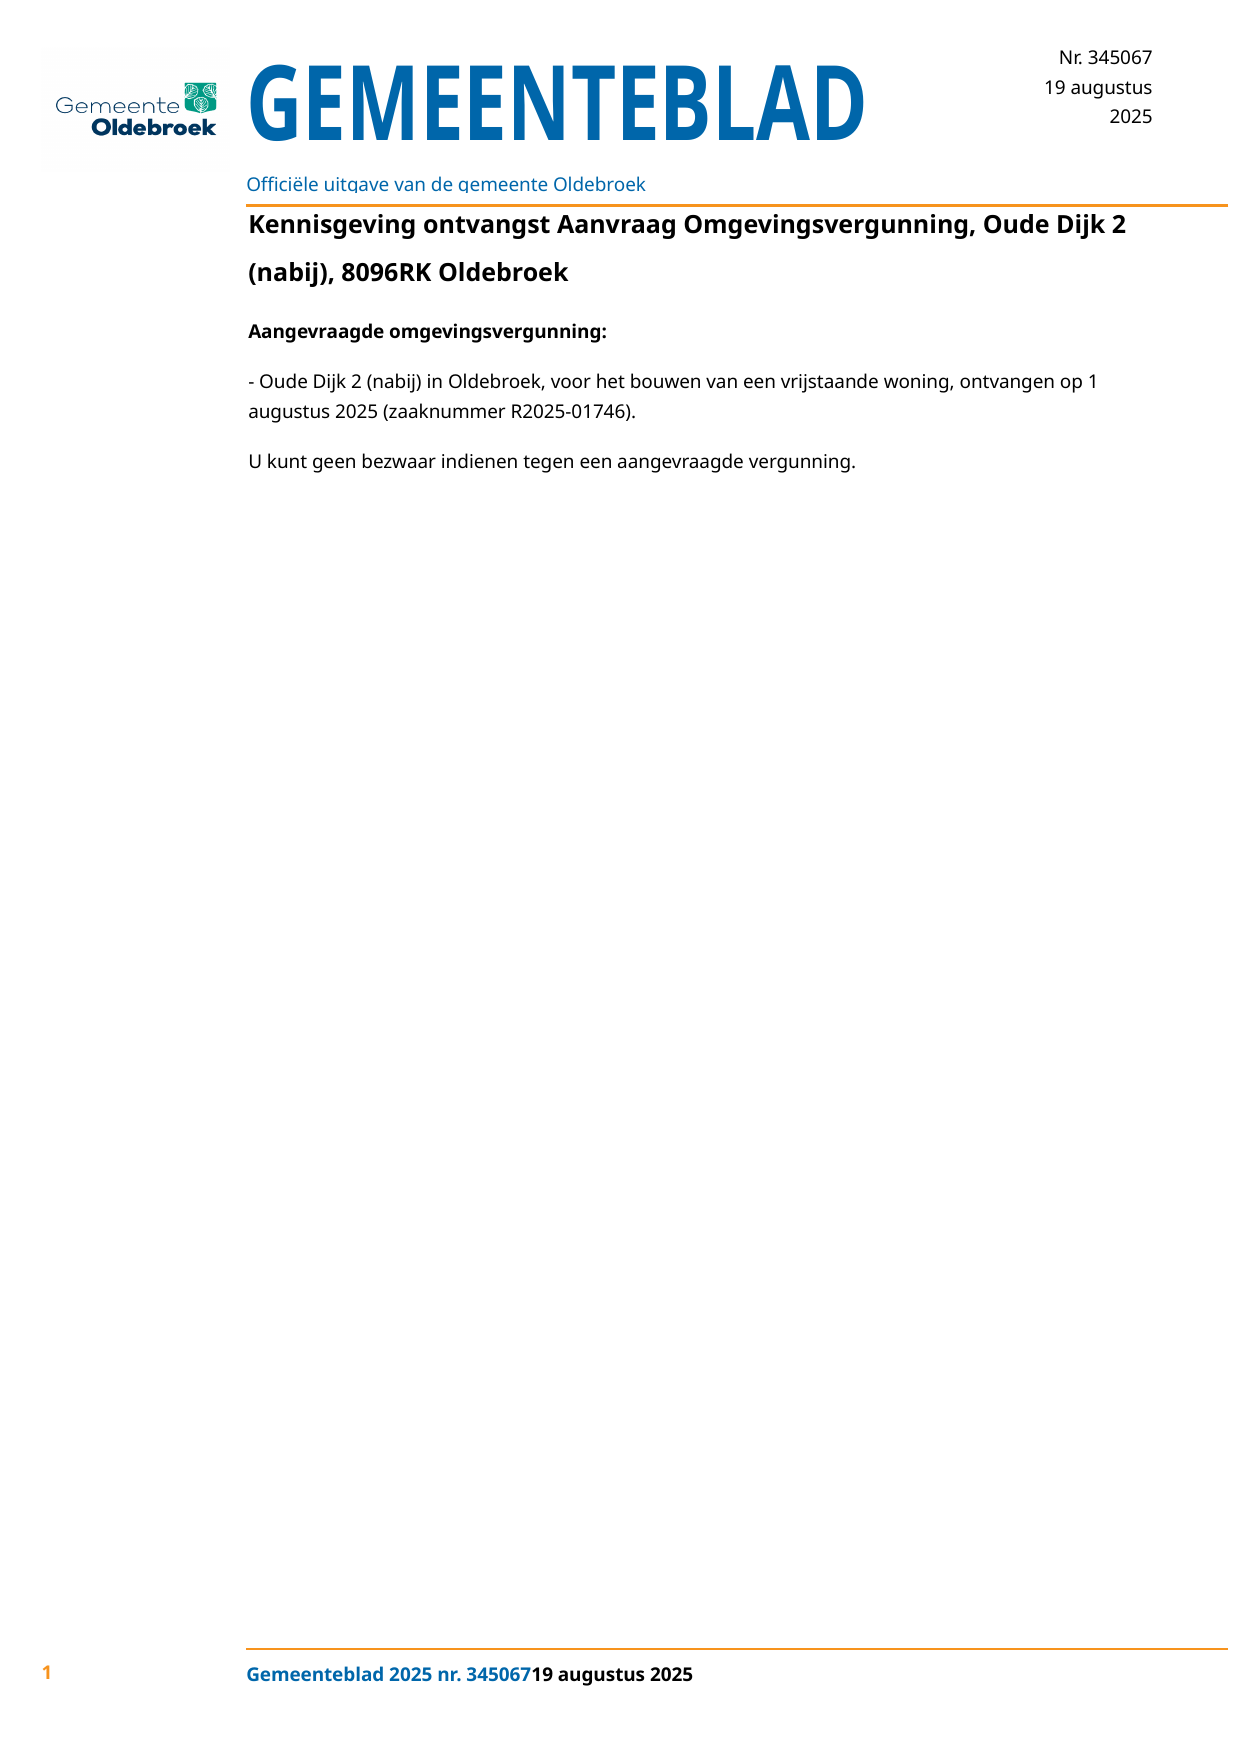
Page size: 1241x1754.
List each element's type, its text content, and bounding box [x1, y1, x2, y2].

picture [41, 47, 231, 172]
text U kunt geen bezwaar indienen tegen een aangevraagde vergunning. [248, 448, 1152, 474]
text Aangevraagde omgevingsvergunning: [248, 318, 1152, 344]
text - Oude Dijk 2 (nabij) in Oldebroek, voor het bouwen van een vrijstaande woning, ontvangen op 1 augustus 2025 (zaaknummer R2025-01746). [248, 368, 1152, 424]
text Kennisgeving ontvangst Aanvraag Omgevingsvergunning, Oude Dijk 2 (nabij), 8096RK Oldebroek [248, 207, 1152, 288]
